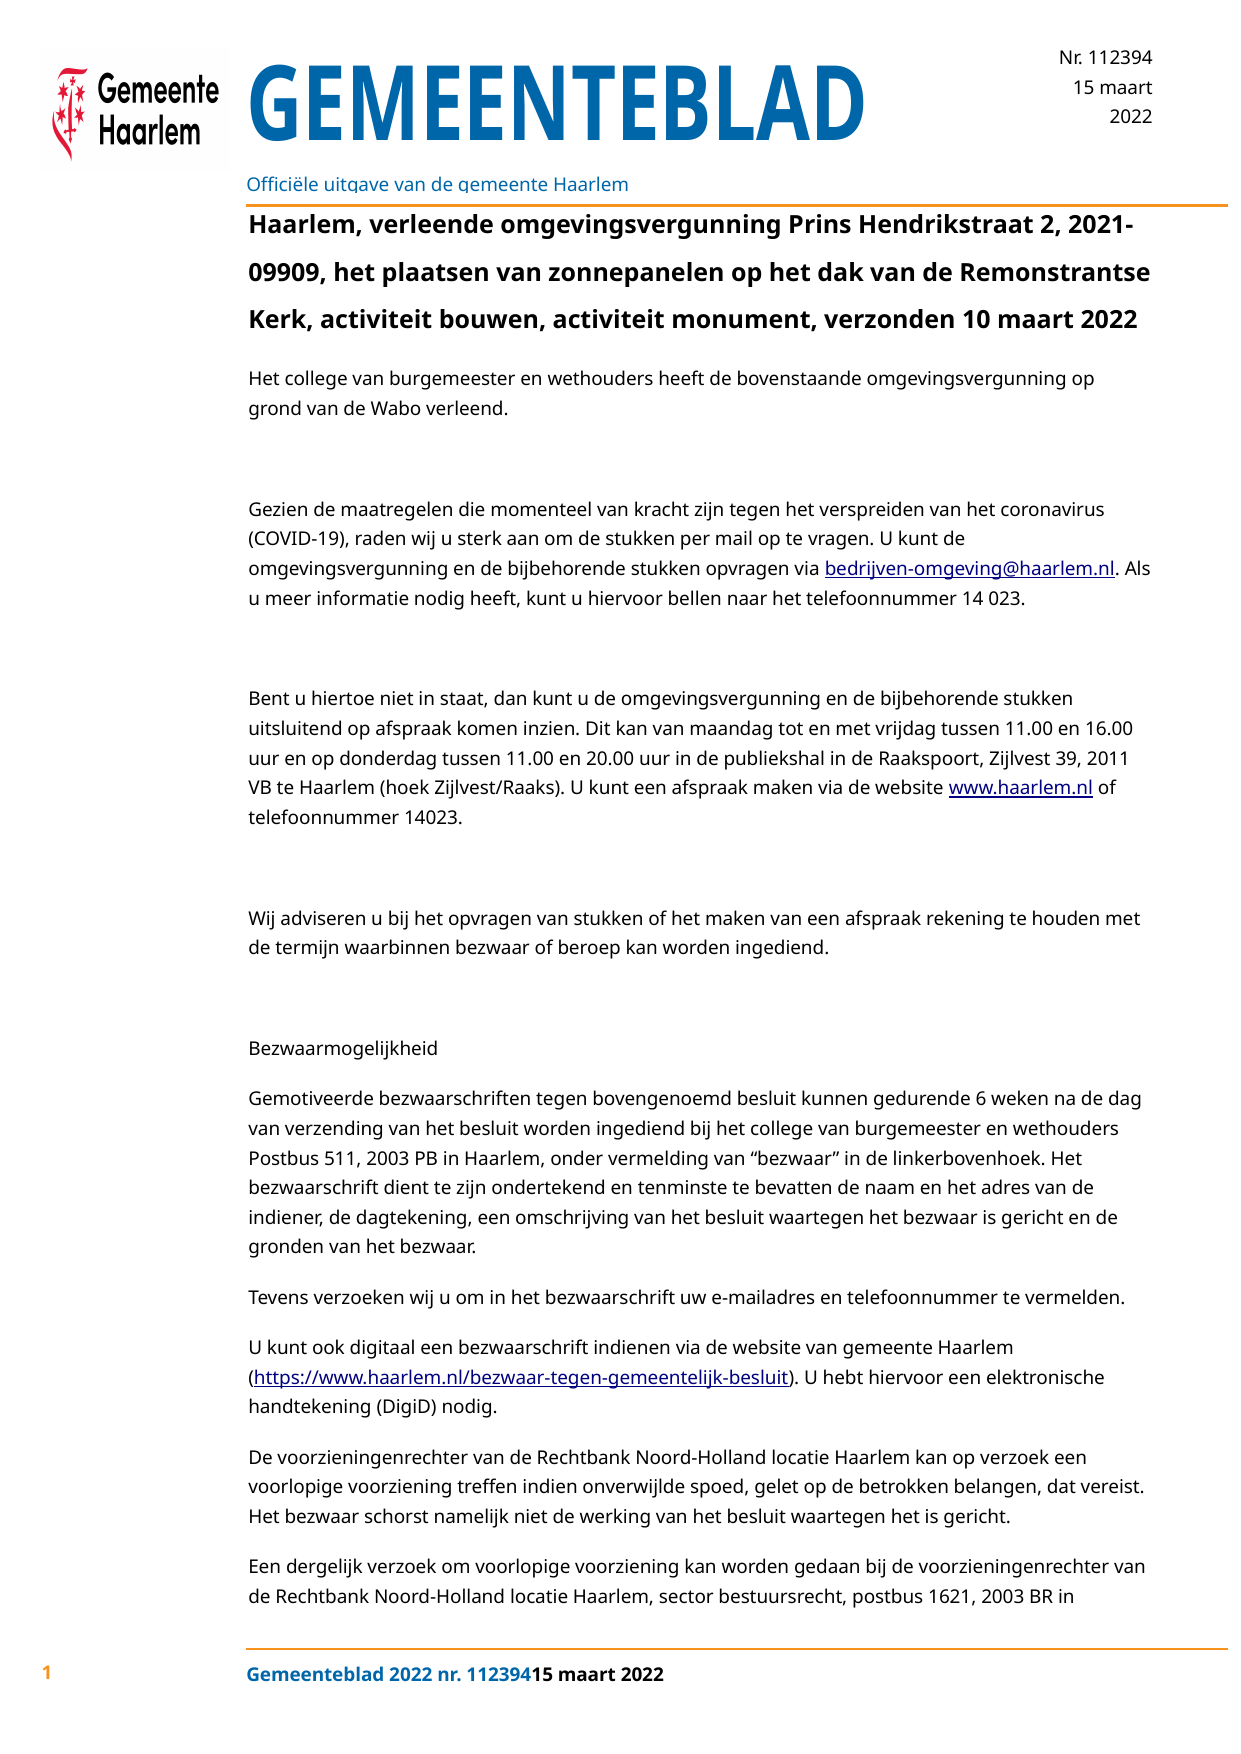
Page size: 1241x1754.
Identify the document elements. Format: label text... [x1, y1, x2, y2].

text U kunt ook digitaal een bezwaarschrift indienen via de website van gemeente Haarlem (https://www.haarlem.nl/bezwaar-tegen-gemeentelijk-besluit). U hebt hiervoor een elektronische handtekening (DigiD) nodig. [248, 1334, 1152, 1419]
text Haarlem, verleende omgevingsvergunning Prins Hendrikstraat 2, 2021-09909, het plaatsen van zonnepanelen op het dak van de Remonstrantse Kerk, activiteit bouwen, activiteit monument, verzonden 10 maart 2022 [248, 207, 1152, 336]
text Bezwaarmogelijkheid [248, 1035, 1152, 1061]
text Tevens verzoeken wij u om in het bezwaarschrift uw e-mailadres en telefoonnummer te vermelden. [248, 1284, 1152, 1309]
picture [41, 47, 231, 172]
text Wij adviseren u bij het opvragen van stukken of het maken van een afspraak rekening te houden met de termijn waarbinnen bezwaar of beroep kan worden ingediend. [248, 905, 1152, 960]
text Gemotiveerde bezwaarschriften tegen bovengenoemd besluit kunnen gedurende 6 weken na de dag van verzending van het besluit worden ingediend bij het college van burgemeester en wethouders Postbus 511, 2003 PB in Haarlem, onder vermelding van “bezwaar” in de linkerbovenhoek. Het bezwaarschrift dient te zijn ondertekend en tenminste te bevatten de naam en het adres van de indiener, de dagtekening, een omschrijving van het besluit waartegen het bezwaar is gericht en de gronden van het bezwaar. [248, 1086, 1152, 1259]
text De voorzieningenrechter van de Rechtbank Noord-Holland locatie Haarlem kan op verzoek een voorlopige voorziening treffen indien onverwijlde spoed, gelet op de betrokken belangen, dat vereist. Het bezwaar schorst namelijk niet de werking van het besluit waartegen het is gericht. [248, 1444, 1152, 1529]
text Een dergelijk verzoek om voorlopige voorziening kan worden gedaan bij de voorzieningenrechter van de Rechtbank Noord-Holland locatie Haarlem, sector bestuursrecht, postbus 1621, 2003 BR in [248, 1553, 1152, 1609]
text Gezien de maatregelen die momenteel van kracht zijn tegen het verspreiden van het coronavirus (COVID-19), raden wij u sterk aan om de stukken per mail op te vragen. U kunt de omgevingsvergunning en de bijbehorende stukken opvragen via bedrijven-omgeving@haarlem.nl. Als u meer informatie nodig heeft, kunt u hiervoor bellen naar het telefoonnummer 14 023. [248, 496, 1152, 610]
text Bent u hiertoe niet in staat, dan kunt u de omgevingsvergunning en de bijbehorende stukken uitsluitend op afspraak komen inzien. Dit kan van maandag tot en met vrijdag tussen 11.00 en 16.00 uur en op donderdag tussen 11.00 en 20.00 uur in de publiekshal in de Raakspoort, Zijlvest 39, 2011 VB te Haarlem (hoek Zijlvest/Raaks). U kunt een afspraak maken via de website www.haarlem.nl of telefoonnummer 14023. [248, 686, 1152, 829]
text Het college van burgemeester en wethouders heeft de bovenstaande omgevingsvergunning op grond van de Wabo verleend. [248, 366, 1152, 421]
